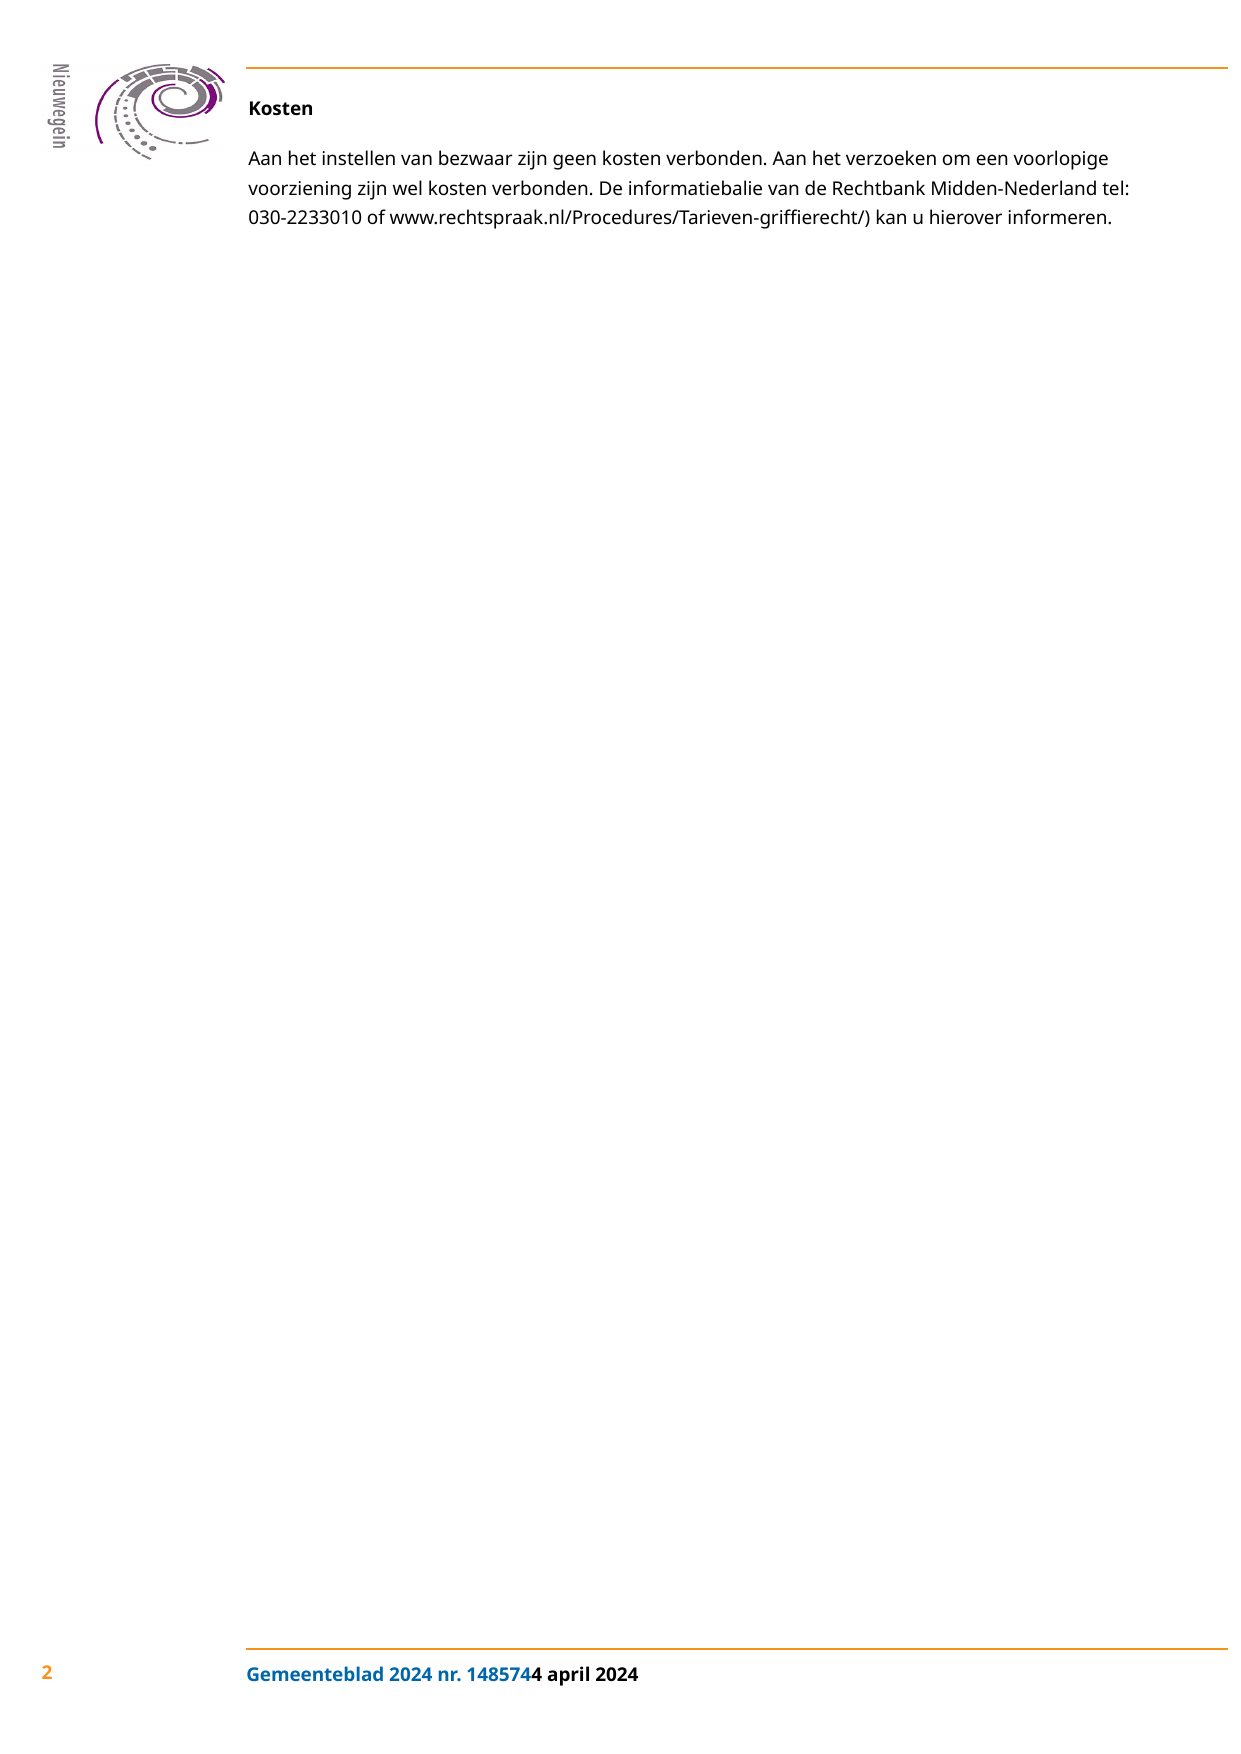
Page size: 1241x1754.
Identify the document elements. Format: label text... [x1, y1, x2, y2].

text Aan het instellen van bezwaar zijn geen kosten verbonden. Aan het verzoeken om een voorlopige voorziening zijn wel kosten verbonden. De informatiebalie van de Rechtbank Midden-Nederland tel: 030-2233010 of www.rechtspraak.nl/Procedures/Tarieven-griffierecht/) kan u hierover informeren. [248, 145, 1152, 230]
picture [41, 47, 231, 172]
text Kosten [248, 95, 1152, 121]
